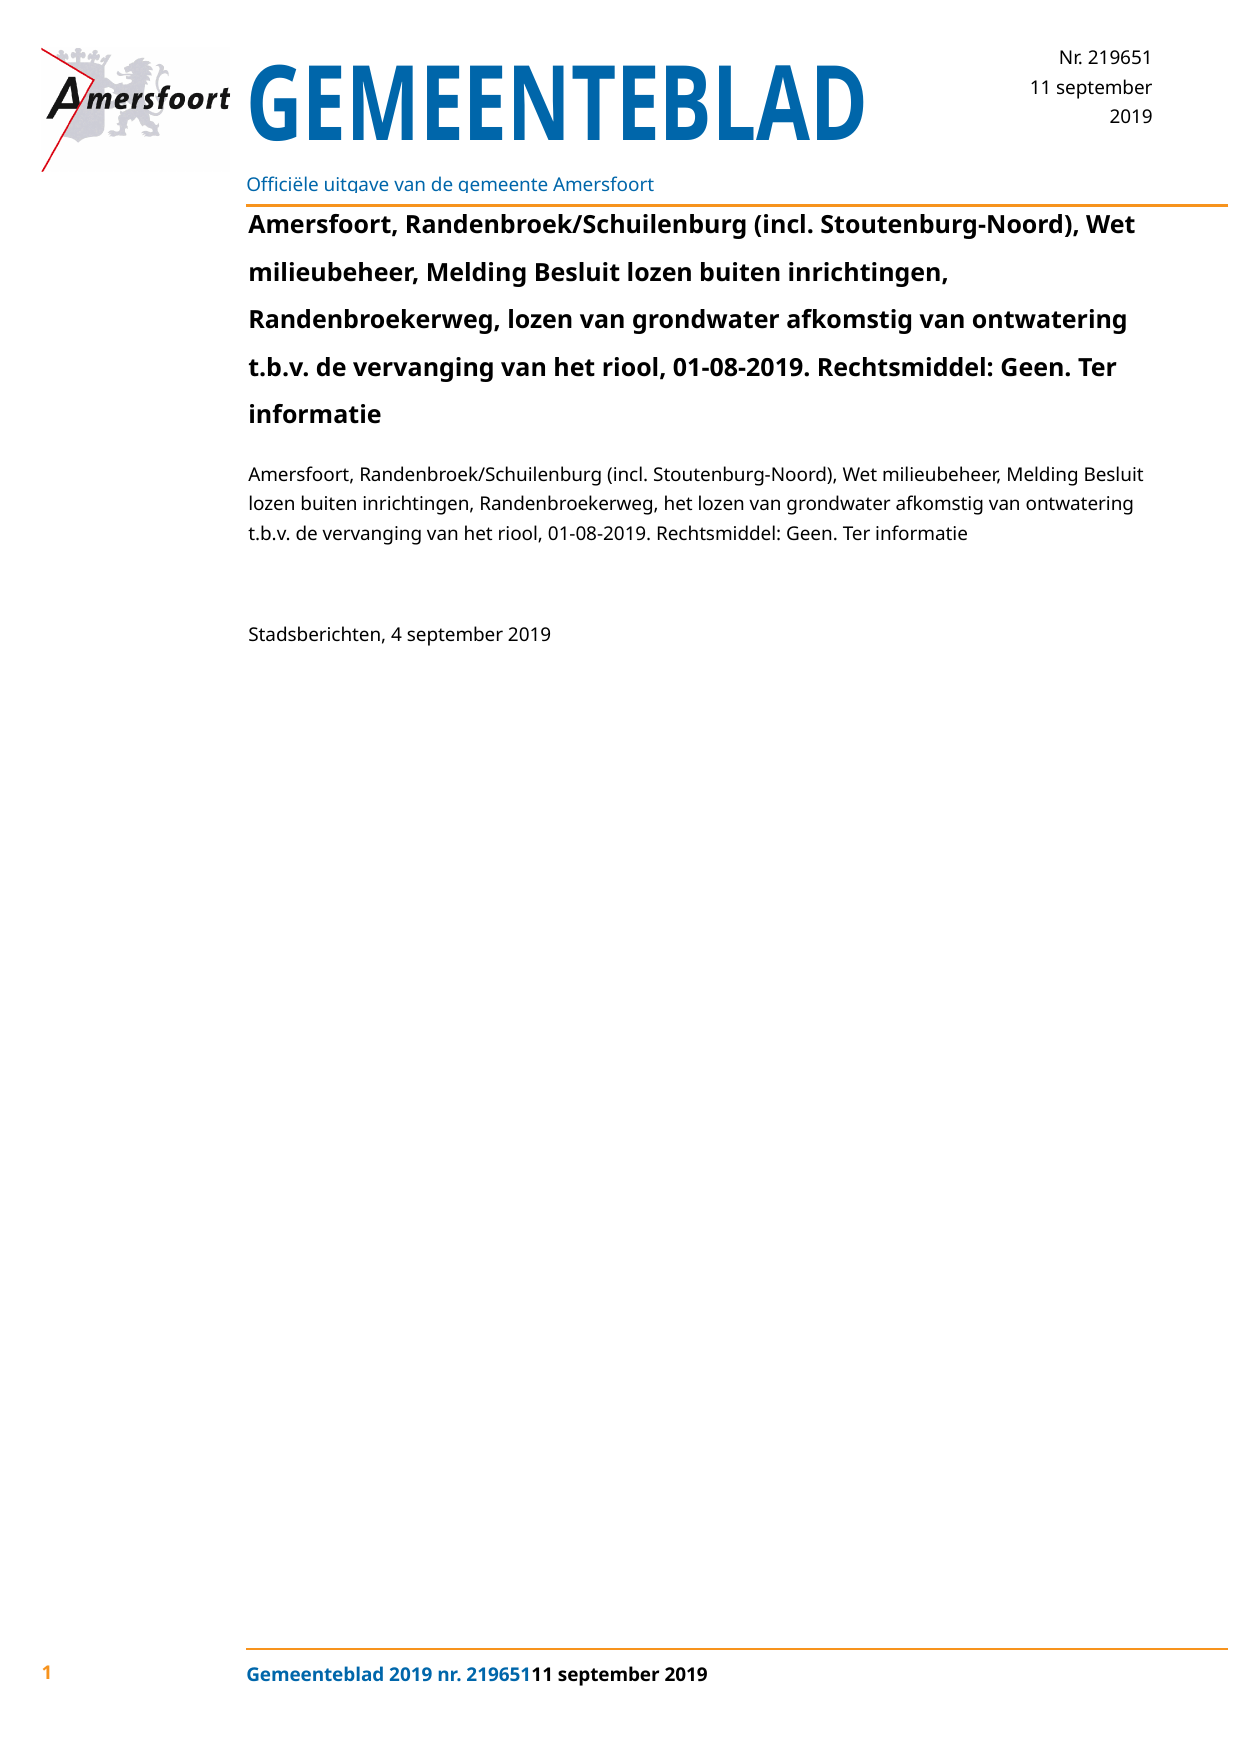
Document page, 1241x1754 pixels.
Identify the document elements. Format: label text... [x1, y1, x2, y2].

picture [41, 47, 231, 172]
text Amersfoort, Randenbroek/Schuilenburg (incl. Stoutenburg-Noord), Wet milieubeheer, Melding Besluit lozen buiten inrichtingen, Randenbroekerweg, lozen van grondwater afkomstig van ontwatering t.b.v. de vervanging van het riool, 01-08-2019. Rechtsmiddel: Geen. Ter informatie [248, 207, 1152, 431]
text Stadsberichten, 4 september 2019 [248, 621, 1152, 646]
text Amersfoort, Randenbroek/Schuilenburg (incl. Stoutenburg-Noord), Wet milieubeheer, Melding Besluit lozen buiten inrichtingen, Randenbroekerweg, het lozen van grondwater afkomstig van ontwatering t.b.v. de vervanging van het riool, 01-08-2019. Rechtsmiddel: Geen. Ter informatie [248, 461, 1152, 546]
